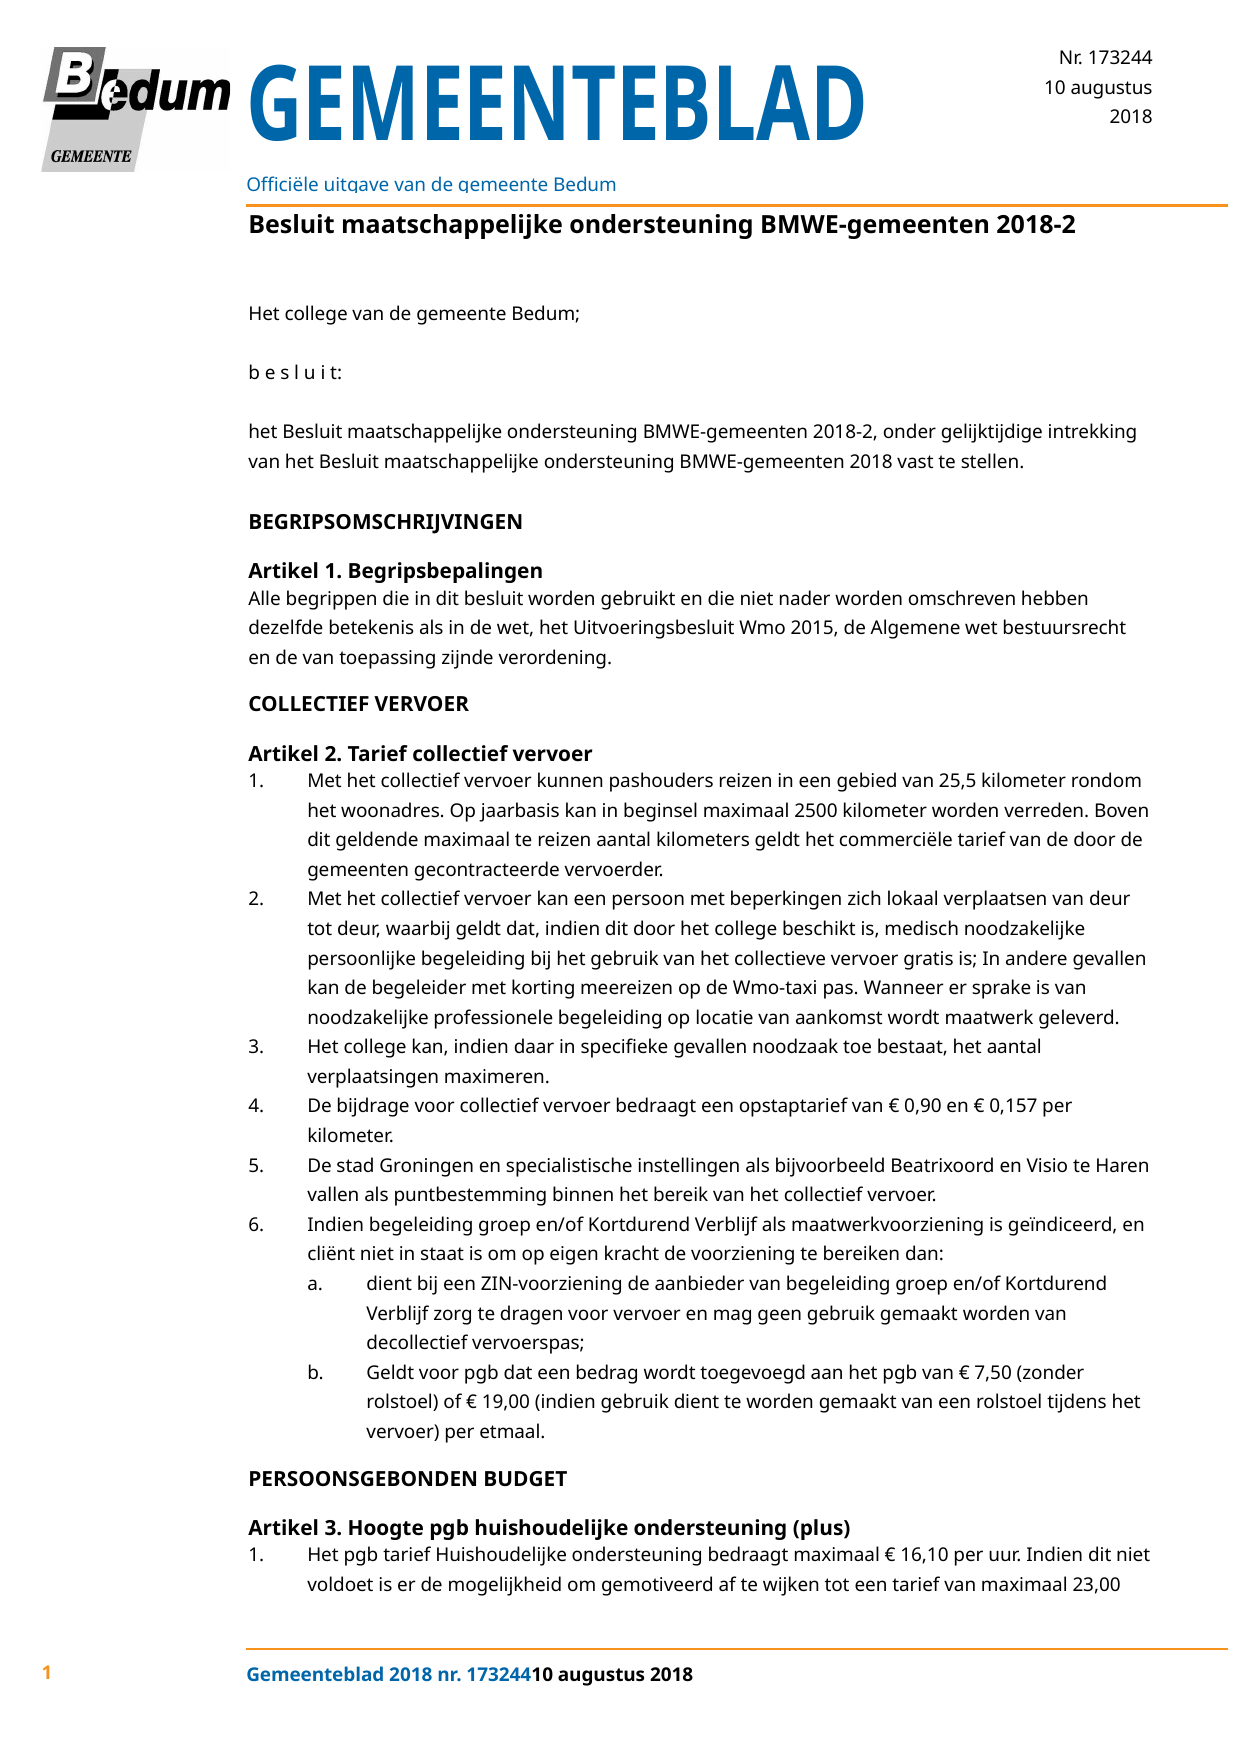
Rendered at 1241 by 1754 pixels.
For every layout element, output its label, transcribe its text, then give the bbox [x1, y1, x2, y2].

text Artikel 1. Begripsbepalingen [248, 556, 1152, 585]
list dient bij een ZIN-voorziening de aanbieder van begeleiding groep en/of Kortdurend Verblijf zorg te dragen voor vervoer en mag geen gebruik gemaakt worden van decollectief vervoerspas; [307, 1270, 1152, 1355]
text b e s l u i t: [248, 359, 1152, 385]
text Alle begrippen die in dit besluit worden gebruikt en die niet nader worden omschreven hebben dezelfde betekenis als in de wet, het Uitvoeringsbesluit Wmo 2015, de Algemene wet bestuursrecht en de van toepassing zijnde verordening. [248, 585, 1152, 669]
list Geldt voor pgb dat een bedrag wordt toegevoegd aan het pgb van € 7,50 (zonder rolstoel) of € 19,00 (indien gebruik dient te worden gemaakt van een rolstoel tijdens het vervoer) per etmaal. [307, 1359, 1152, 1444]
text Artikel 2. Tarief collectief vervoer [248, 739, 1152, 767]
list De stad Groningen en specialistische instellingen als bijvoorbeeld Beatrixoord en Visio te Haren vallen als puntbestemming binnen het bereik van het collectief vervoer. [248, 1152, 1152, 1207]
text Artikel 3. Hoogte pgb huishoudelijke ondersteuning (plus) [248, 1513, 1152, 1541]
list Met het collectief vervoer kan een persoon met beperkingen zich lokaal verplaatsen van deur tot deur, waarbij geldt dat, indien dit door het college beschikt is, medisch noodzakelijke persoonlijke begeleiding bij het gebruik van het collectieve vervoer gratis is; In andere gevallen kan de begeleider met korting meereizen op de Wmo-taxi pas. Wanneer er sprake is van noodzakelijke professionele begeleiding op locatie van aankomst wordt maatwerk geleverd. [248, 886, 1152, 1029]
text PERSOONSGEBONDEN BUDGET [248, 1464, 1152, 1492]
list De bijdrage voor collectief vervoer bedraagt een opstaptarief van € 0,90 en € 0,157 per kilometer. [248, 1093, 1152, 1148]
text Het college van de gemeente Bedum; [248, 300, 1152, 326]
text COLLECTIEF VERVOER [248, 689, 1152, 718]
list Indien begeleiding groep en/of Kortdurend Verblijf als maatwerkvoorziening is geïndiceerd, en cliënt niet in staat is om op eigen kracht de voorziening te bereiken dan: [248, 1211, 1152, 1266]
text BEGRIPSOMSCHRIJVINGEN [248, 507, 1152, 535]
text Besluit maatschappelijke ondersteuning BMWE-gemeenten 2018-2 [248, 207, 1152, 241]
picture [41, 47, 231, 172]
text het Besluit maatschappelijke ondersteuning BMWE-gemeenten 2018-2, onder gelijktijdige intrekking van het Besluit maatschappelijke ondersteuning BMWE-gemeenten 2018 vast te stellen. [248, 418, 1152, 473]
list Het pgb tarief Huishoudelijke ondersteuning bedraagt maximaal € 16,10 per uur. Indien dit niet voldoet is er de mogelijkheid om gemotiveerd af te wijken tot een tarief van maximaal 23,00 [248, 1541, 1152, 1597]
list Met het collectief vervoer kunnen pashouders reizen in een gebied van 25,5 kilometer rondom het woonadres. Op jaarbasis kan in beginsel maximaal 2500 kilometer worden verreden. Boven dit geldende maximaal te reizen aantal kilometers geldt het commerciële tarief van de door de gemeenten gecontracteerde vervoerder. [248, 767, 1152, 882]
list Het college kan, indien daar in specifieke gevallen noodzaak toe bestaat, het aantal verplaatsingen maximeren. [248, 1033, 1152, 1089]
